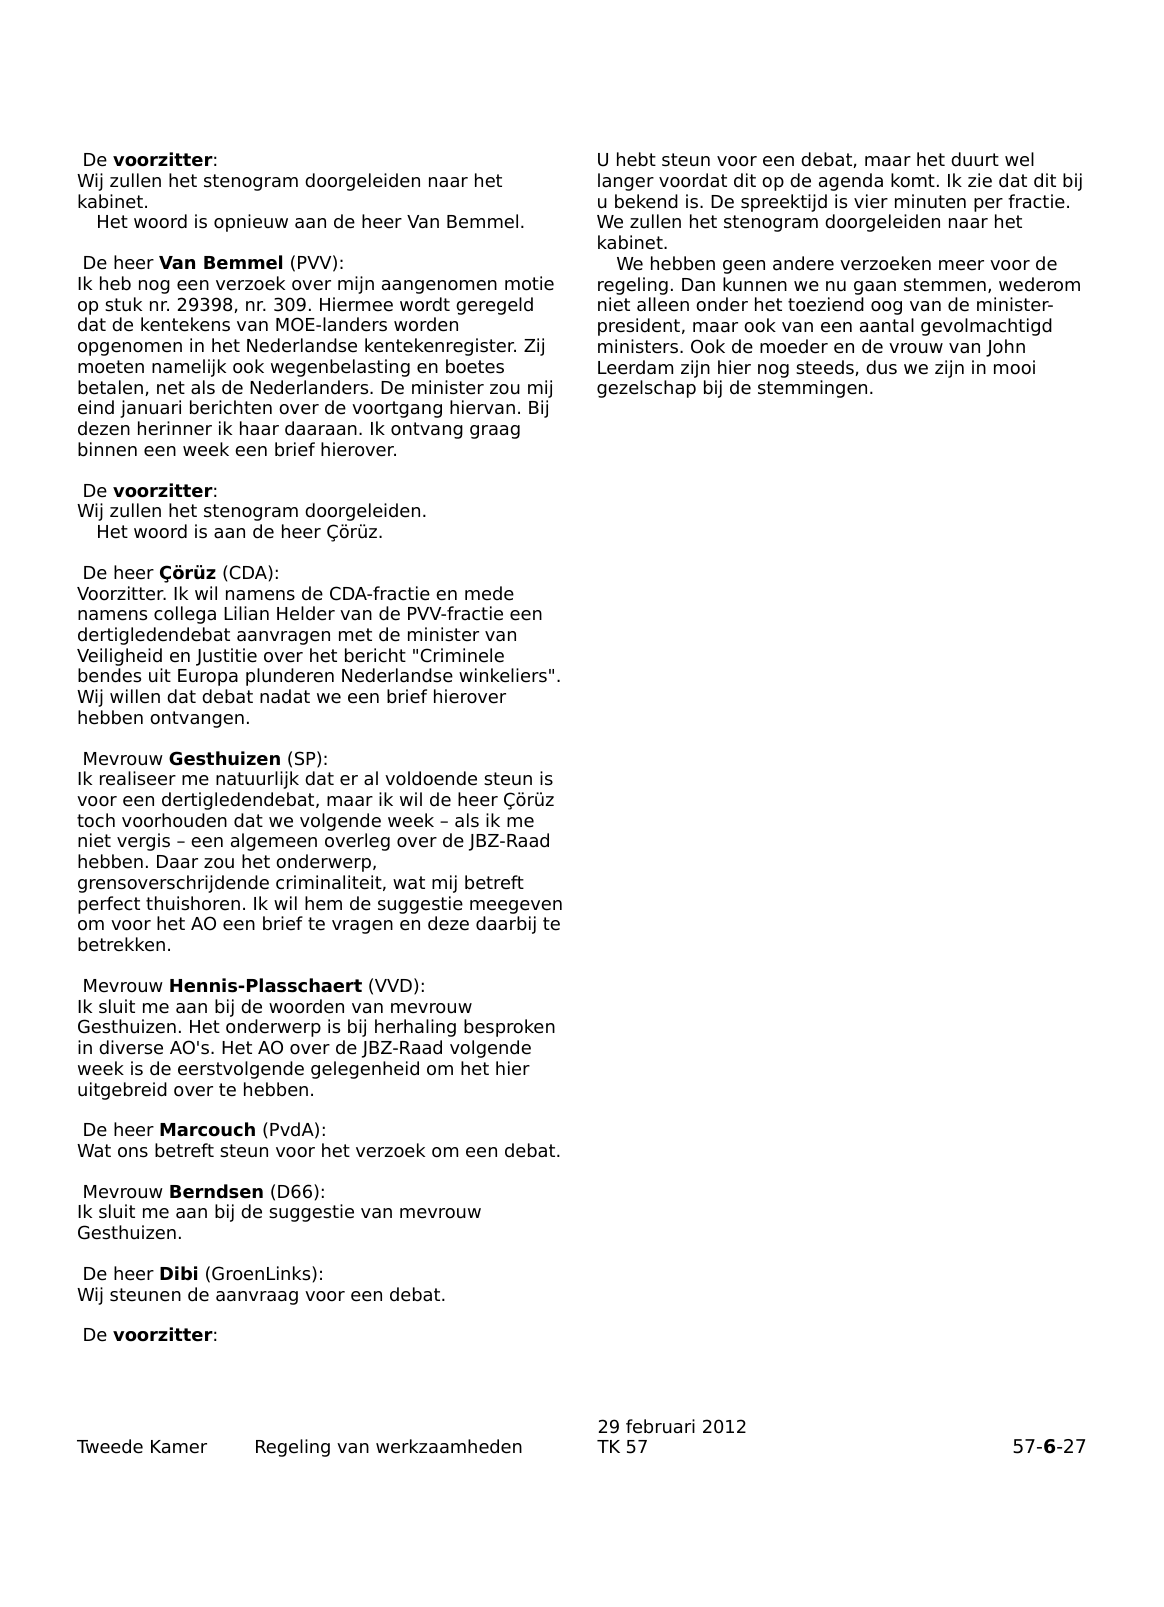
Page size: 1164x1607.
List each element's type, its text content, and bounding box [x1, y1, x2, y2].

text Mevrouw Berndsen (D66): [77, 1182, 567, 1202]
text We hebben geen andere verzoeken meer voor de regeling. Dan kunnen we nu gaan stemmen, wederom niet alleen onder het toeziend oog van de minister-president, maar ook van een aantal gevolmachtigd ministers. Ook de moeder en de vrouw van John Leerdam zijn hier nog steeds, dus we zijn in mooi gezelschap bij de stemmingen. [596, 254, 1087, 399]
text Het woord is aan de heer Çörüz. [77, 522, 567, 543]
text De heer Van Bemmel (PVV): [77, 253, 567, 274]
text Wij zullen het stenogram doorgeleiden naar het kabinet. [77, 171, 567, 212]
text Wij zullen het stenogram doorgeleiden. [77, 501, 567, 522]
text Het woord is opnieuw aan de heer Van Bemmel. [77, 212, 567, 233]
text De heer Çörüz (CDA): [77, 563, 567, 583]
text U hebt steun voor een debat, maar het duurt wel langer voordat dit op de agenda komt. Ik zie dat dit bij u bekend is. De spreektijd is vier minuten per fractie. We zullen het stenogram doorgeleiden naar het kabinet. [596, 150, 1087, 254]
text De heer Dibi (GroenLinks): [77, 1264, 567, 1284]
text Mevrouw Gesthuizen (SP): [77, 748, 567, 769]
text De heer Marcouch (PvdA): [77, 1120, 567, 1141]
text De voorzitter: [77, 1325, 567, 1346]
text Ik sluit me aan bij de woorden van mevrouw Gesthuizen. Het onderwerp is bij herhaling besproken in diverse AO's. Het AO over de JBZ-Raad volgende week is de eerstvolgende gelegenheid om het hier uitgebreid over te hebben. [77, 996, 567, 1100]
text Ik realiseer me natuurlijk dat er al voldoende steun is voor een dertigledendebat, maar ik wil de heer Çörüz toch voorhouden dat we volgende week – als ik me niet vergis – een algemeen overleg over de JBZ-Raad hebben. Daar zou het onderwerp, grensoverschrijdende criminaliteit, wat mij betreft perfect thuishoren. Ik wil hem de suggestie meegeven om voor het AO een brief te vragen en deze daarbij te betrekken. [77, 769, 567, 956]
text De voorzitter: [77, 150, 567, 171]
text Wat ons betreft steun voor het verzoek om een debat. [77, 1141, 567, 1162]
text Ik sluit me aan bij de suggestie van mevrouw Gesthuizen. [77, 1202, 567, 1244]
text De voorzitter: [77, 480, 567, 501]
text Wij steunen de aanvraag voor een debat. [77, 1284, 567, 1305]
text Ik heb nog een verzoek over mijn aangenomen motie op stuk nr. 29398, nr. 309. Hiermee wordt geregeld dat de kentekens van MOE-landers worden opgenomen in het Nederlandse kentekenregister. Zij moeten namelijk ook wegenbelasting en boetes betalen, net als de Nederlanders. De minister zou mij eind januari berichten over de voortgang hiervan. Bij dezen herinner ik haar daaraan. Ik ontvang graag binnen een week een brief hierover. [77, 274, 567, 460]
text Mevrouw Hennis-Plasschaert (VVD): [77, 976, 567, 996]
text Voorzitter. Ik wil namens de CDA-fractie en mede namens collega Lilian Helder van de PVV-fractie een dertigledendebat aanvragen met de minister van Veiligheid en Justitie over het bericht "Criminele bendes uit Europa plunderen Nederlandse winkeliers". Wij willen dat debat nadat we een brief hierover hebben ontvangen. [77, 583, 567, 728]
